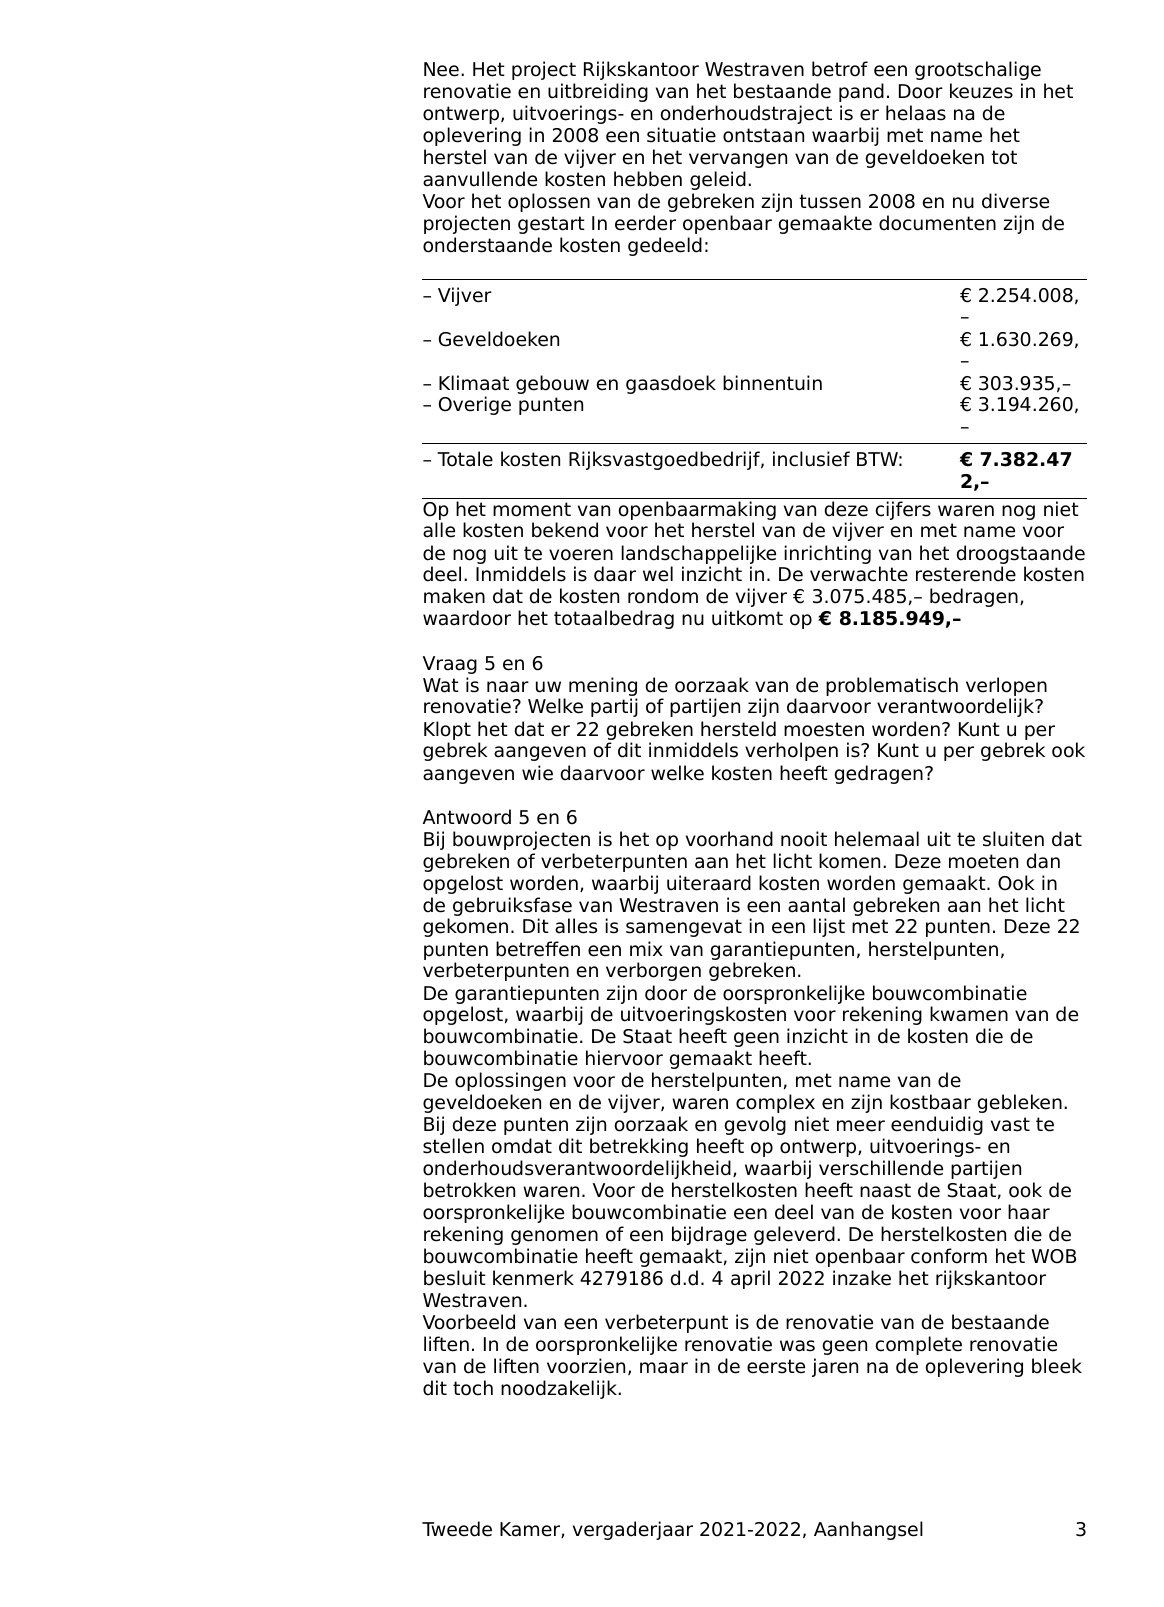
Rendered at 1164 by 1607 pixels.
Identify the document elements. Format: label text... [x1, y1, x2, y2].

text Op het moment van openbaarmaking van deze cijfers waren nog niet alle kosten bekend voor het herstel van de vijver en met name voor de nog uit te voeren landschappelijke inrichting van het droogstaande deel. Inmiddels is daar wel inzicht in. De verwachte resterende kosten maken dat de kosten rondom de vijver € 3.075.485,– bedragen, waardoor het totaalbedrag nu uitkomt op € 8.185.949,– [422, 499, 1087, 630]
text Wat is naar uw mening de oorzaak van de problematisch verlopen renovatie? Welke partij of partijen zijn daarvoor verantwoordelijk? [422, 674, 1087, 718]
table_header € 2.254.008,– [954, 280, 1087, 328]
text De oplossingen voor de herstelpunten, met name van de geveldoeken en de vijver, waren complex en zijn kostbaar gebleken. Bij deze punten zijn oorzaak en gevolg niet meer eenduidig vast te stellen omdat dit betrekking heeft op ontwerp, uitvoerings- en onderhoudsverantwoordelijkheid, waarbij verschillende partijen betrokken waren. Voor de herstelkosten heeft naast de Staat, ook de oorspronkelijke bouwcombinatie een deel van de kosten voor haar rekening genomen of een bijdrage geleverd. De herstelkosten die de bouwcombinatie heeft gemaakt, zijn niet openbaar conform het WOB besluit kenmerk 4279186 d.d. 4 april 2022 inzake het rijkskantoor Westraven. [422, 1070, 1087, 1312]
table_cell – Overige punten [422, 394, 954, 443]
table_cell € 303.935,– [954, 373, 1087, 394]
table_cell € 3.194.260,– [954, 394, 1087, 443]
table_header – Vijver [422, 280, 954, 328]
text Klopt het dat er 22 gebreken hersteld moesten worden? Kunt u per gebrek aangeven of dit inmiddels verholpen is? Kunt u per gebrek ook aangeven wie daarvoor welke kosten heeft gedragen? [422, 718, 1087, 784]
table_cell – Klimaat gebouw en gaasdoek binnentuin [422, 373, 954, 394]
text Vraag 5 en 6 [422, 652, 1087, 674]
table_cell – Totale kosten Rijksvastgoedbedrijf, inclusief BTW: [422, 444, 954, 497]
text De garantiepunten zijn door de oorspronkelijke bouwcombinatie opgelost, waarbij de uitvoeringskosten voor rekening kwamen van de bouwcombinatie. De Staat heeft geen inzicht in de kosten die de bouwcombinatie hiervoor gemaakt heeft. [422, 982, 1087, 1070]
text Voorbeeld van een verbeterpunt is de renovatie van de bestaande liften. In de oorspronkelijke renovatie was geen complete renovatie van de liften voorzien, maar in de eerste jaren na de oplevering bleek dit toch noodzakelijk. [422, 1312, 1087, 1400]
text Antwoord 5 en 6 [422, 807, 1087, 828]
text Bij bouwprojecten is het op voorhand nooit helemaal uit te sluiten dat gebreken of verbeterpunten aan het licht komen. Deze moeten dan opgelost worden, waarbij uiteraard kosten worden gemaakt. Ook in de gebruiksfase van Westraven is een aantal gebreken aan het licht gekomen. Dit alles is samengevat in een lijst met 22 punten. Deze 22 punten betreffen een mix van garantiepunten, herstelpunten, verbeterpunten en verborgen gebreken. [422, 828, 1087, 982]
text Nee. Het project Rijkskantoor Westraven betrof een grootschalige renovatie en uitbreiding van het bestaande pand. Door keuzes in het ontwerp, uitvoerings- en onderhoudstraject is er helaas na de oplevering in 2008 een situatie ontstaan waarbij met name het herstel van de vijver en het vervangen van de geveldoeken tot aanvullende kosten hebben geleid. [422, 59, 1087, 191]
table_cell – Geveldoeken [422, 329, 954, 372]
table_cell € 1.630.269,– [954, 329, 1087, 372]
table_cell € 7.382.472,– [954, 444, 1087, 497]
text Voor het oplossen van de gebreken zijn tussen 2008 en nu diverse projecten gestart In eerder openbaar gemaakte documenten zijn de onderstaande kosten gedeeld: [422, 191, 1087, 257]
